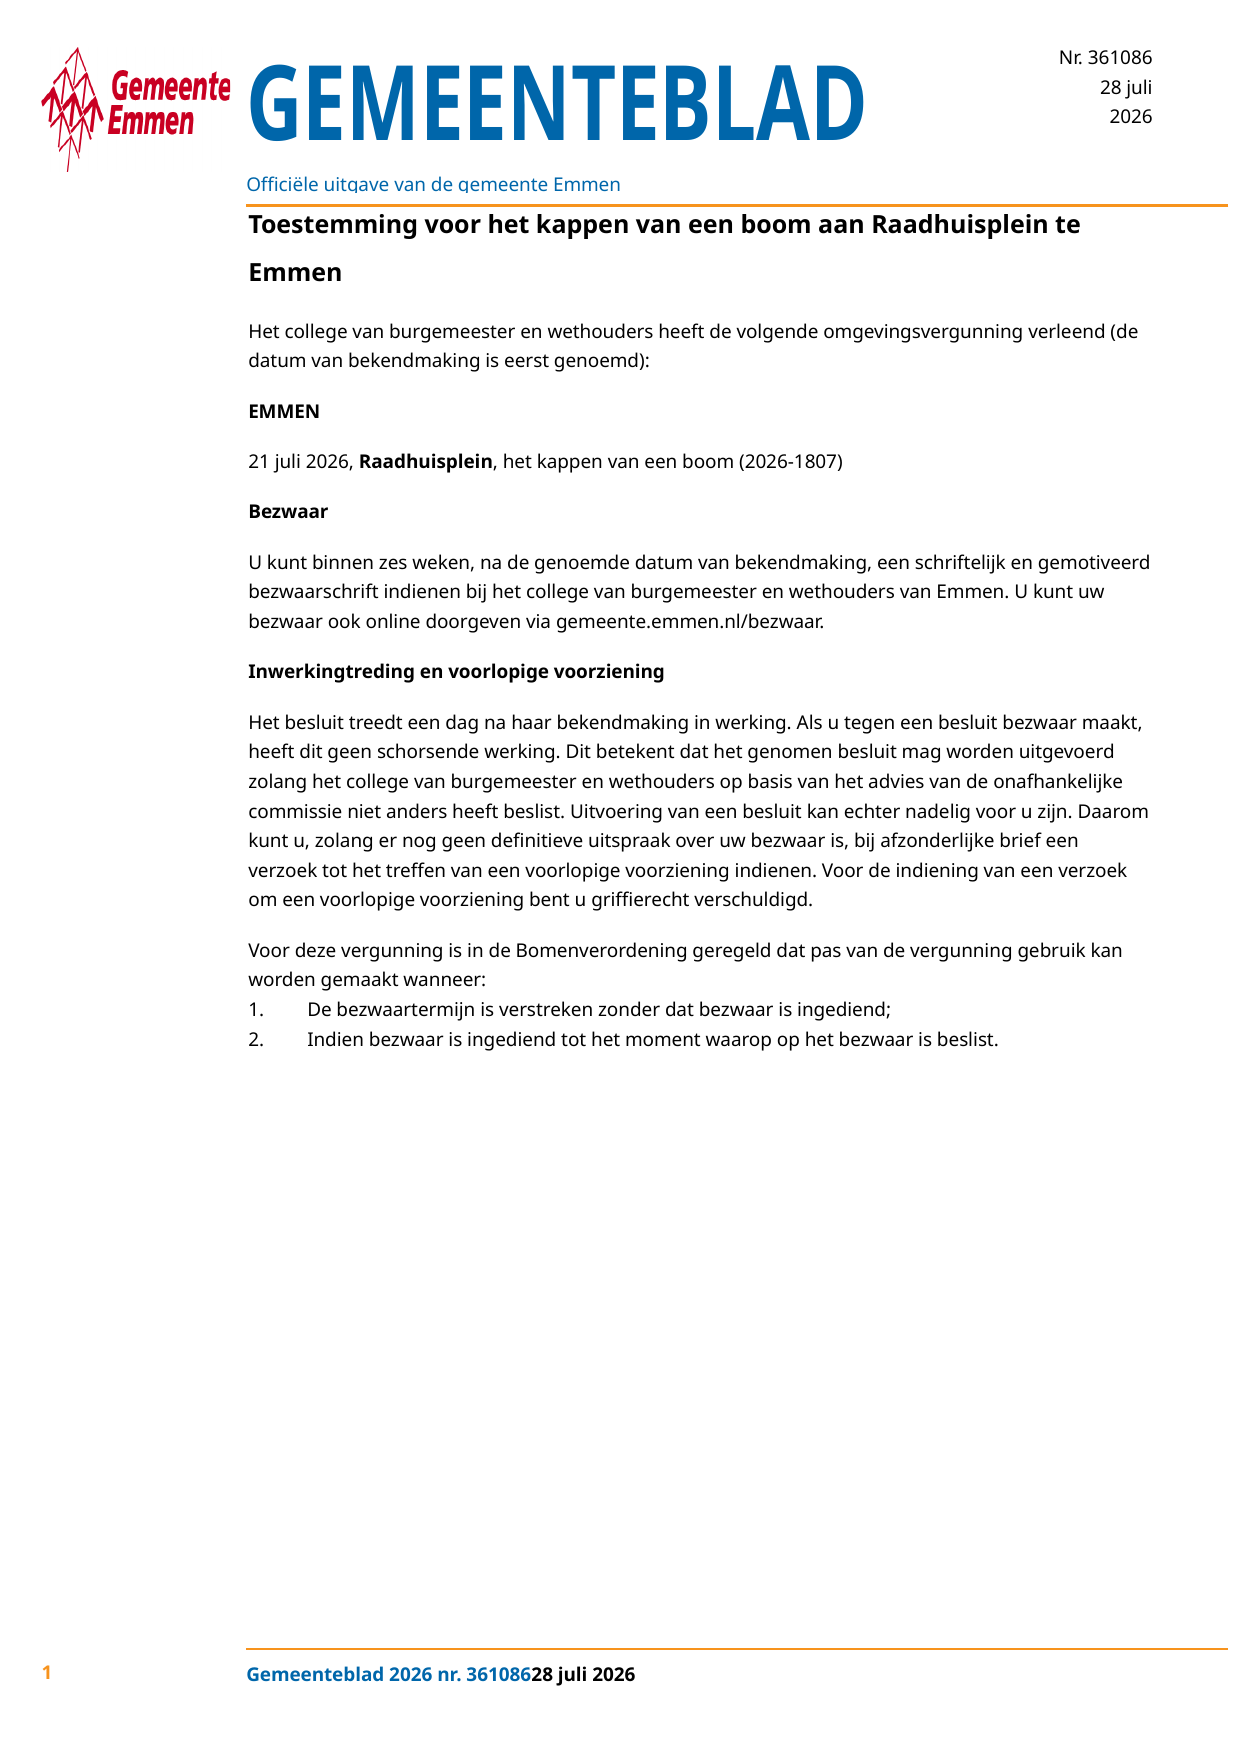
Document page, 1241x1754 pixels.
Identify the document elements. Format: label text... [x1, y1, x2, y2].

text Het college van burgemeester en wethouders heeft de volgende omgevingsvergunning verleend (de datum van bekendmaking is eerst genoemd): [248, 318, 1152, 373]
text 21 juli 2026, Raadhuisplein, het kappen van een boom (2026-1807) [248, 448, 1152, 474]
text EMMEN [248, 398, 1152, 424]
text Voor deze vergunning is in de Bomenverordening geregeld dat pas van de vergunning gebruik kan worden gemaakt wanneer: [248, 937, 1152, 992]
text U kunt binnen zes weken, na de genoemde datum van bekendmaking, een schriftelijk en gemotiveerd bezwaarschrift indienen bij het college van burgemeester en wethouders van Emmen. U kunt uw bezwaar ook online doorgeven via gemeente.emmen.nl/bezwaar. [248, 549, 1152, 634]
picture [41, 47, 231, 172]
text Toestemming voor het kappen van een boom aan Raadhuisplein te Emmen [248, 207, 1152, 288]
text Bezwaar [248, 499, 1152, 524]
list Indien bezwaar is ingediend tot het moment waarop op het bezwaar is beslist. [248, 1026, 1152, 1052]
text Inwerkingtreding en voorlopige voorziening [248, 659, 1152, 684]
list De bezwaartermijn is verstreken zonder dat bezwaar is ingediend; [248, 996, 1152, 1022]
text Het besluit treedt een dag na haar bekendmaking in werking. Als u tegen een besluit bezwaar maakt, heeft dit geen schorsende werking. Dit betekent dat het genomen besluit mag worden uitgevoerd zolang het college van burgemeester en wethouders op basis van het advies van de onafhankelijke commissie niet anders heeft beslist. Uitvoering van een besluit kan echter nadelig voor u zijn. Daarom kunt u, zolang er nog geen definitieve uitspraak over uw bezwaar is, bij afzonderlijke brief een verzoek tot het treffen van een voorlopige voorziening indienen. Voor de indiening van een verzoek om een voorlopige voorziening bent u griffierecht verschuldigd. [248, 709, 1152, 912]
